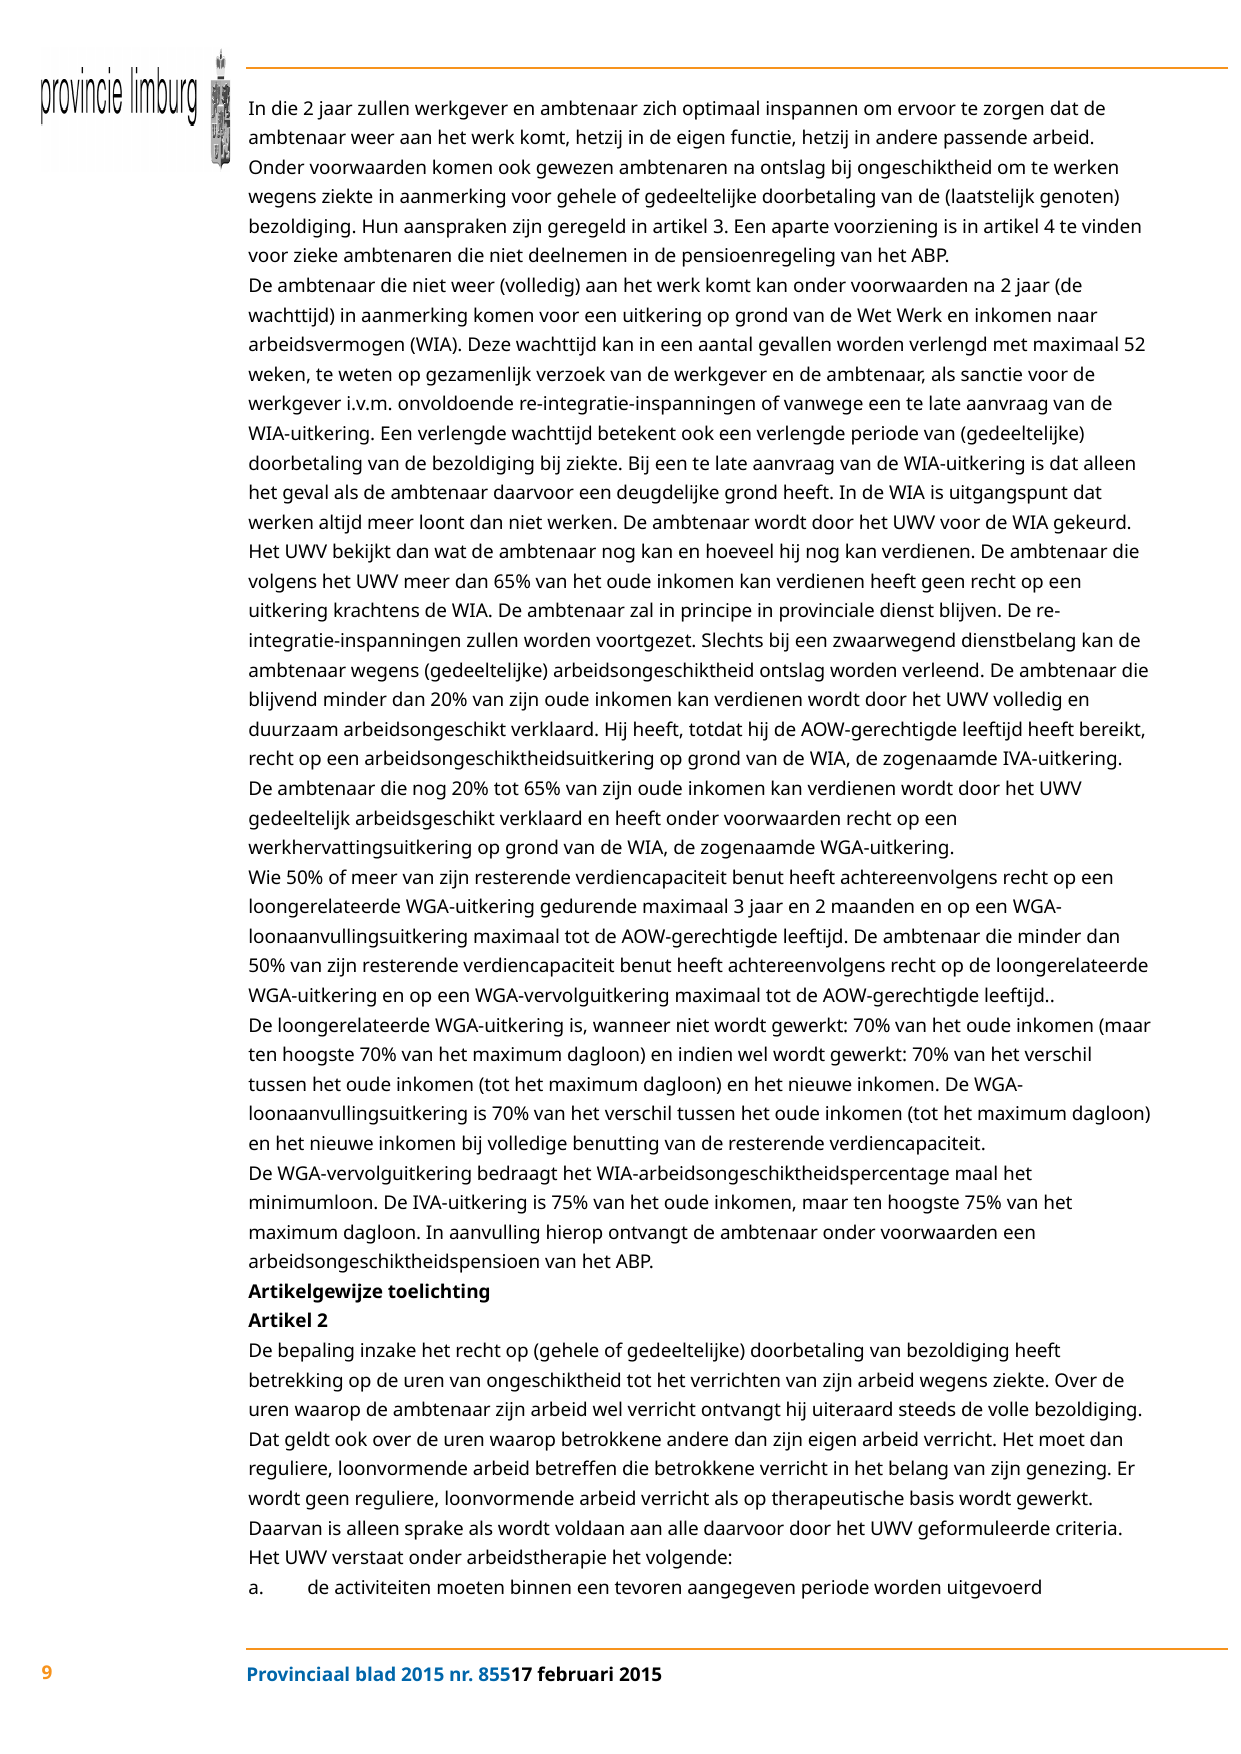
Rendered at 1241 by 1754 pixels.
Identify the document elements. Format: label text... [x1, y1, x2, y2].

text WGA-uitkering en op een WGA-vervolguitkering maximaal tot de AOW-gerechtigde leeftijd.. [248, 982, 1152, 1008]
text In die 2 jaar zullen werkgever en ambtenaar zich optimaal inspannen om ervoor te zorgen dat de ambtenaar weer aan het werk komt, hetzij in de eigen functie, hetzij in andere passende arbeid. Onder voorwaarden komen ook gewezen ambtenaren na ontslag bij ongeschiktheid om te werken wegens ziekte in aanmerking voor gehele of gedeeltelijke doorbetaling van de (laatstelijk genoten) bezoldiging. Hun aanspraken zijn geregeld in artikel 3. Een aparte voorziening is in artikel 4 te vinden voor zieke ambtenaren die niet deelnemen in de pensioenregeling van het ABP. [248, 95, 1152, 268]
text De bepaling inzake het recht op (gehele of gedeeltelijke) doorbetaling van bezoldiging heeft betrekking op de uren van ongeschiktheid tot het verrichten van zijn arbeid wegens ziekte. Over de uren waarop de ambtenaar zijn arbeid wel verricht ontvangt hij uiteraard steeds de volle bezoldiging. Dat geldt ook over de uren waarop betrokkene andere dan zijn eigen arbeid verricht. Het moet dan reguliere, loonvormende arbeid betreffen die betrokkene verricht in het belang van zijn genezing. Er wordt geen reguliere, loonvormende arbeid verricht als op therapeutische basis wordt gewerkt. Daarvan is alleen sprake als wordt voldaan aan alle daarvoor door het UWV geformuleerde criteria. Het UWV verstaat onder arbeidstherapie het volgende: [248, 1337, 1152, 1570]
text De loongerelateerde WGA-uitkering is, wanneer niet wordt gewerkt: 70% van het oude inkomen (maar ten hoogste 70% van het maximum dagloon) en indien wel wordt gewerkt: 70% van het verschil tussen het oude inkomen (tot het maximum dagloon) en het nieuwe inkomen. De WGA- loonaanvullingsuitkering is 70% van het verschil tussen het oude inkomen (tot het maximum dagloon) en het nieuwe inkomen bij volledige benutting van de resterende verdiencapaciteit. [248, 1012, 1152, 1156]
text Wie 50% of meer van zijn resterende verdiencapaciteit benut heeft achtereenvolgens recht op een loongerelateerde WGA-uitkering gedurende maximaal 3 jaar en 2 maanden en op een WGA-loonaanvullingsuitkering maximaal tot de AOW-gerechtigde leeftijd. De ambtenaar die minder dan 50% van zijn resterende verdiencapaciteit benut heeft achtereenvolgens recht op de loongerelateerde [248, 864, 1152, 978]
text De WGA-vervolguitkering bedraagt het WIA-arbeidsongeschiktheidspercentage maal het minimumloon. De IVA-uitkering is 75% van het oude inkomen, maar ten hoogste 75% van het maximum dagloon. In aanvulling hierop ontvangt de ambtenaar onder voorwaarden een arbeidsongeschiktheidspensioen van het ABP. [248, 1160, 1152, 1274]
text Artikelgewijze toelichting [248, 1278, 1152, 1304]
picture [41, 47, 231, 172]
text De ambtenaar die niet weer (volledig) aan het werk komt kan onder voorwaarden na 2 jaar (de wachttijd) in aanmerking komen voor een uitkering op grond van de Wet Werk en inkomen naar arbeidsvermogen (WIA). Deze wachttijd kan in een aantal gevallen worden verlengd met maximaal 52 weken, te weten op gezamenlijk verzoek van de werkgever en de ambtenaar, als sanctie voor de werkgever i.v.m. onvoldoende re-integratie-inspanningen of vanwege een te late aanvraag van de WIA-uitkering. Een verlengde wachttijd betekent ook een verlengde periode van (gedeeltelijke) doorbetaling van de bezoldiging bij ziekte. Bij een te late aanvraag van de WIA-uitkering is dat alleen het geval als de ambtenaar daarvoor een deugdelijke grond heeft. In de WIA is uitgangspunt dat werken altijd meer loont dan niet werken. De ambtenaar wordt door het UWV voor de WIA gekeurd. Het UWV bekijkt dan wat de ambtenaar nog kan en hoeveel hij nog kan verdienen. De ambtenaar die volgens het UWV meer dan 65% van het oude inkomen kan verdienen heeft geen recht op een uitkering krachtens de WIA. De ambtenaar zal in principe in provinciale dienst blijven. De re-integratie-inspanningen zullen worden voortgezet. Slechts bij een zwaarwegend dienstbelang kan de ambtenaar wegens (gedeeltelijke) arbeidsongeschiktheid ontslag worden verleend. De ambtenaar die blijvend minder dan 20% van zijn oude inkomen kan verdienen wordt door het UWV volledig en duurzaam arbeidsongeschikt verklaard. Hij heeft, totdat hij de AOW-gerechtigde leeftijd heeft bereikt, recht op een arbeidsongeschiktheidsuitkering op grond van de WIA, de zogenaamde IVA-uitkering. De ambtenaar die nog 20% tot 65% van zijn oude inkomen kan verdienen wordt door het UWV gedeeltelijk arbeidsgeschikt verklaard en heeft onder voorwaarden recht op een werkhervattingsuitkering op grond van de WIA, de zogenaamde WGA-uitkering. [248, 272, 1152, 860]
text Artikel 2 [248, 1308, 1152, 1333]
list de activiteiten moeten binnen een tevoren aangegeven periode worden uitgevoerd [248, 1574, 1152, 1600]
